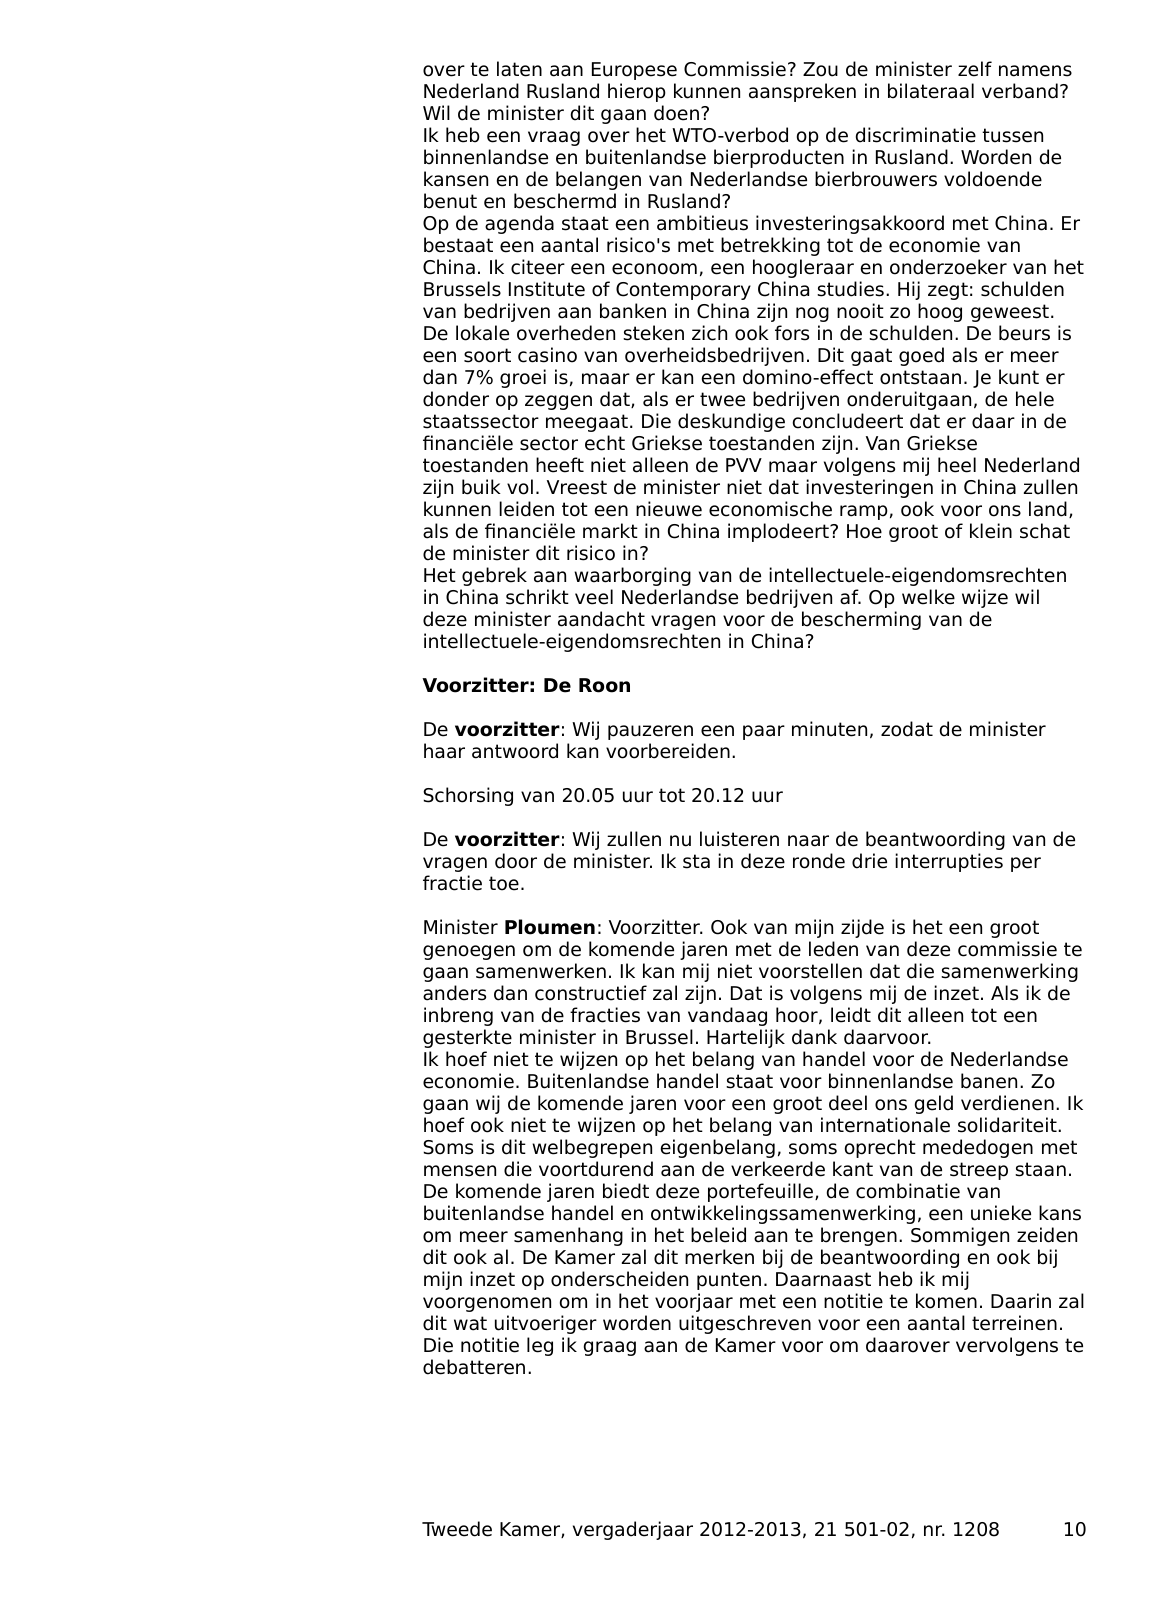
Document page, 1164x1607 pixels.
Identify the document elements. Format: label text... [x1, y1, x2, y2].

subtitle Voorzitter: De Roon [422, 675, 1087, 697]
text over te laten aan Europese Commissie? Zou de minister zelf namens Nederland Rusland hierop kunnen aanspreken in bilateraal verband? Wil de minister dit gaan doen? [422, 59, 1087, 125]
text Ik heb een vraag over het WTO-verbod op de discriminatie tussen binnenlandse en buitenlandse bierproducten in Rusland. Worden de kansen en de belangen van Nederlandse bierbrouwers voldoende benut en beschermd in Rusland? [422, 125, 1087, 213]
text De voorzitter: Wij zullen nu luisteren naar de beantwoording van de vragen door de minister. Ik sta in deze ronde drie interrupties per fractie toe. [422, 829, 1087, 895]
text De voorzitter: Wij pauzeren een paar minuten, zodat de minister haar antwoord kan voorbereiden. [422, 719, 1087, 763]
text Ik hoef niet te wijzen op het belang van handel voor de Nederlandse economie. Buitenlandse handel staat voor binnenlandse banen. Zo gaan wij de komende jaren voor een groot deel ons geld verdienen. Ik hoef ook niet te wijzen op het belang van internationale solidariteit. Soms is dit welbegrepen eigenbelang, soms oprecht mededogen met mensen die voortdurend aan de verkeerde kant van de streep staan. De komende jaren biedt deze portefeuille, de combinatie van buitenlandse handel en ontwikkelingssamenwerking, een unieke kans om meer samenhang in het beleid aan te brengen. Sommigen zeiden dit ook al. De Kamer zal dit merken bij de beantwoording en ook bij mijn inzet op onderscheiden punten. Daarnaast heb ik mij voorgenomen om in het voorjaar met een notitie te komen. Daarin zal dit wat uitvoeriger worden uitgeschreven voor een aantal terreinen. Die notitie leg ik graag aan de Kamer voor om daarover vervolgens te debatteren. [422, 1049, 1087, 1379]
text Minister Ploumen: Voorzitter. Ook van mijn zijde is het een groot genoegen om de komende jaren met de leden van deze commissie te gaan samenwerken. Ik kan mij niet voorstellen dat die samenwerking anders dan constructief zal zijn. Dat is volgens mij de inzet. Als ik de inbreng van de fracties van vandaag hoor, leidt dit alleen tot een gesterkte minister in Brussel. Hartelijk dank daarvoor. [422, 917, 1087, 1049]
text Schorsing van 20.05 uur tot 20.12 uur [422, 785, 1087, 807]
text Het gebrek aan waarborging van de intellectuele-eigendomsrechten in China schrikt veel Nederlandse bedrijven af. Op welke wijze wil deze minister aandacht vragen voor de bescherming van de intellectuele-eigendomsrechten in China? [422, 564, 1087, 652]
text Op de agenda staat een ambitieus investeringsakkoord met China. Er bestaat een aantal risico's met betrekking tot de economie van China. Ik citeer een econoom, een hoogleraar en onderzoeker van het Brussels Institute of Contemporary China studies. Hij zegt: schulden van bedrijven aan banken in China zijn nog nooit zo hoog geweest. De lokale overheden steken zich ook fors in de schulden. De beurs is een soort casino van overheidsbedrijven. Dit gaat goed als er meer dan 7% groei is, maar er kan een domino-effect ontstaan. Je kunt er donder op zeggen dat, als er twee bedrijven onderuitgaan, de hele staatssector meegaat. Die deskundige concludeert dat er daar in de financiële sector echt Griekse toestanden zijn. Van Griekse toestanden heeft niet alleen de PVV maar volgens mij heel Nederland zijn buik vol. Vreest de minister niet dat investeringen in China zullen kunnen leiden tot een nieuwe economische ramp, ook voor ons land, als de financiële markt in China implodeert? Hoe groot of klein schat de minister dit risico in? [422, 213, 1087, 564]
